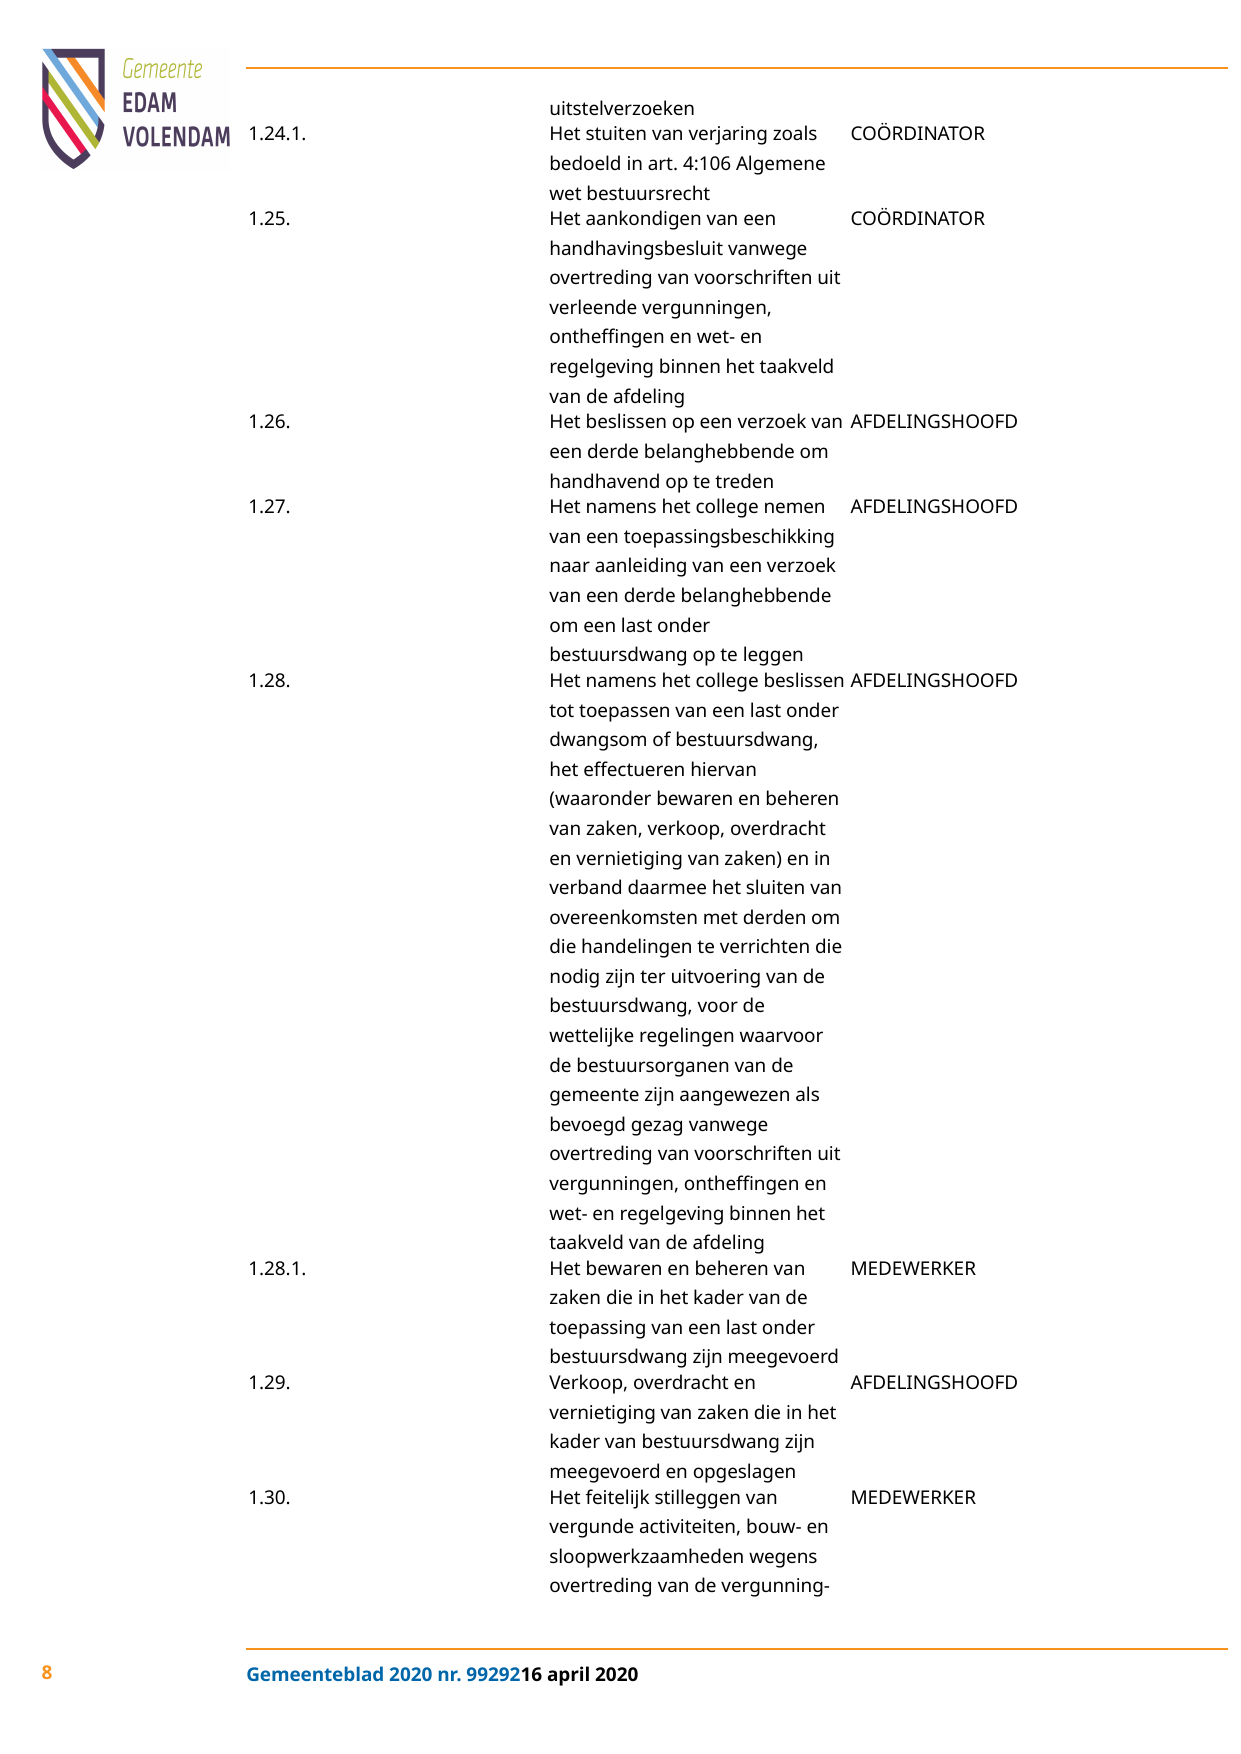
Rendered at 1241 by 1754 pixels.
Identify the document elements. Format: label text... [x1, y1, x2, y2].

table_cell Verkoop, overdracht en vernietiging van zaken die in het kader van bestuursdwang zijn meegevoerd en opgeslagen [549, 1370, 850, 1484]
table_cell Het bewaren en beheren van zaken die in het kader van de toepassing van een last onder bestuursdwang zijn meegevoerd [549, 1255, 850, 1369]
table_cell AFDELINGSHOOFD [850, 1370, 1152, 1484]
table_cell 1.30. [248, 1484, 549, 1598]
table_cell 1.24.1. [248, 121, 549, 205]
table_cell Het namens het college nemen van een toepassingsbeschikking naar aanleiding van een verzoek van een derde belanghebbende om een last onder bestuursdwang op te leggen [549, 494, 850, 667]
table_cell 1.26. [248, 409, 549, 493]
table_cell uitstelverzoeken [549, 95, 850, 121]
table_cell AFDELINGSHOOFD [850, 494, 1152, 667]
table_cell Het aankondigen van een handhavingsbesluit vanwege overtreding van voorschriften uit verleende vergunningen, ontheffingen en wet- en regelgeving binnen het taakveld van de afdeling [549, 205, 850, 409]
table_cell Het namens het college beslissen tot toepassen van een last onder dwangsom of bestuursdwang, het effectueren hiervan (waaronder bewaren en beheren van zaken, verkoop, overdracht en vernietiging van zaken) en in verband daarmee het sluiten van overeenkomsten met derden om die handelingen te verrichten die nodig zijn ter uitvoering van de bestuursdwang, voor de wettelijke regelingen waarvoor de bestuursorganen van de gemeente zijn aangewezen als bevoegd gezag vanwege overtreding van voorschriften uit vergunningen, ontheffingen en wet- en regelgeving binnen het taakveld van de afdeling [549, 667, 850, 1255]
table_cell [248, 95, 549, 121]
table_cell 1.27. [248, 494, 549, 667]
table_cell 1.25. [248, 205, 549, 409]
picture [41, 47, 231, 172]
table_cell [850, 95, 1152, 121]
table_cell 1.28. [248, 667, 549, 1255]
table_cell COÖRDINATOR [850, 205, 1152, 409]
table_cell AFDELINGSHOOFD [850, 409, 1152, 493]
table_cell AFDELINGSHOOFD [850, 667, 1152, 1255]
table_cell MEDEWERKER [850, 1255, 1152, 1369]
table_cell Het feitelijk stilleggen van vergunde activiteiten, bouw- en sloopwerkzaamheden wegens overtreding van de vergunning- [549, 1484, 850, 1598]
table_cell 1.28.1. [248, 1255, 549, 1369]
table_cell Het beslissen op een verzoek van een derde belanghebbende om handhavend op te treden [549, 409, 850, 493]
table_cell Het stuiten van verjaring zoals bedoeld in art. 4:106 Algemene wet bestuursrecht [549, 121, 850, 205]
table_cell 1.29. [248, 1370, 549, 1484]
table_cell COÖRDINATOR [850, 121, 1152, 205]
table_cell MEDEWERKER [850, 1484, 1152, 1598]
